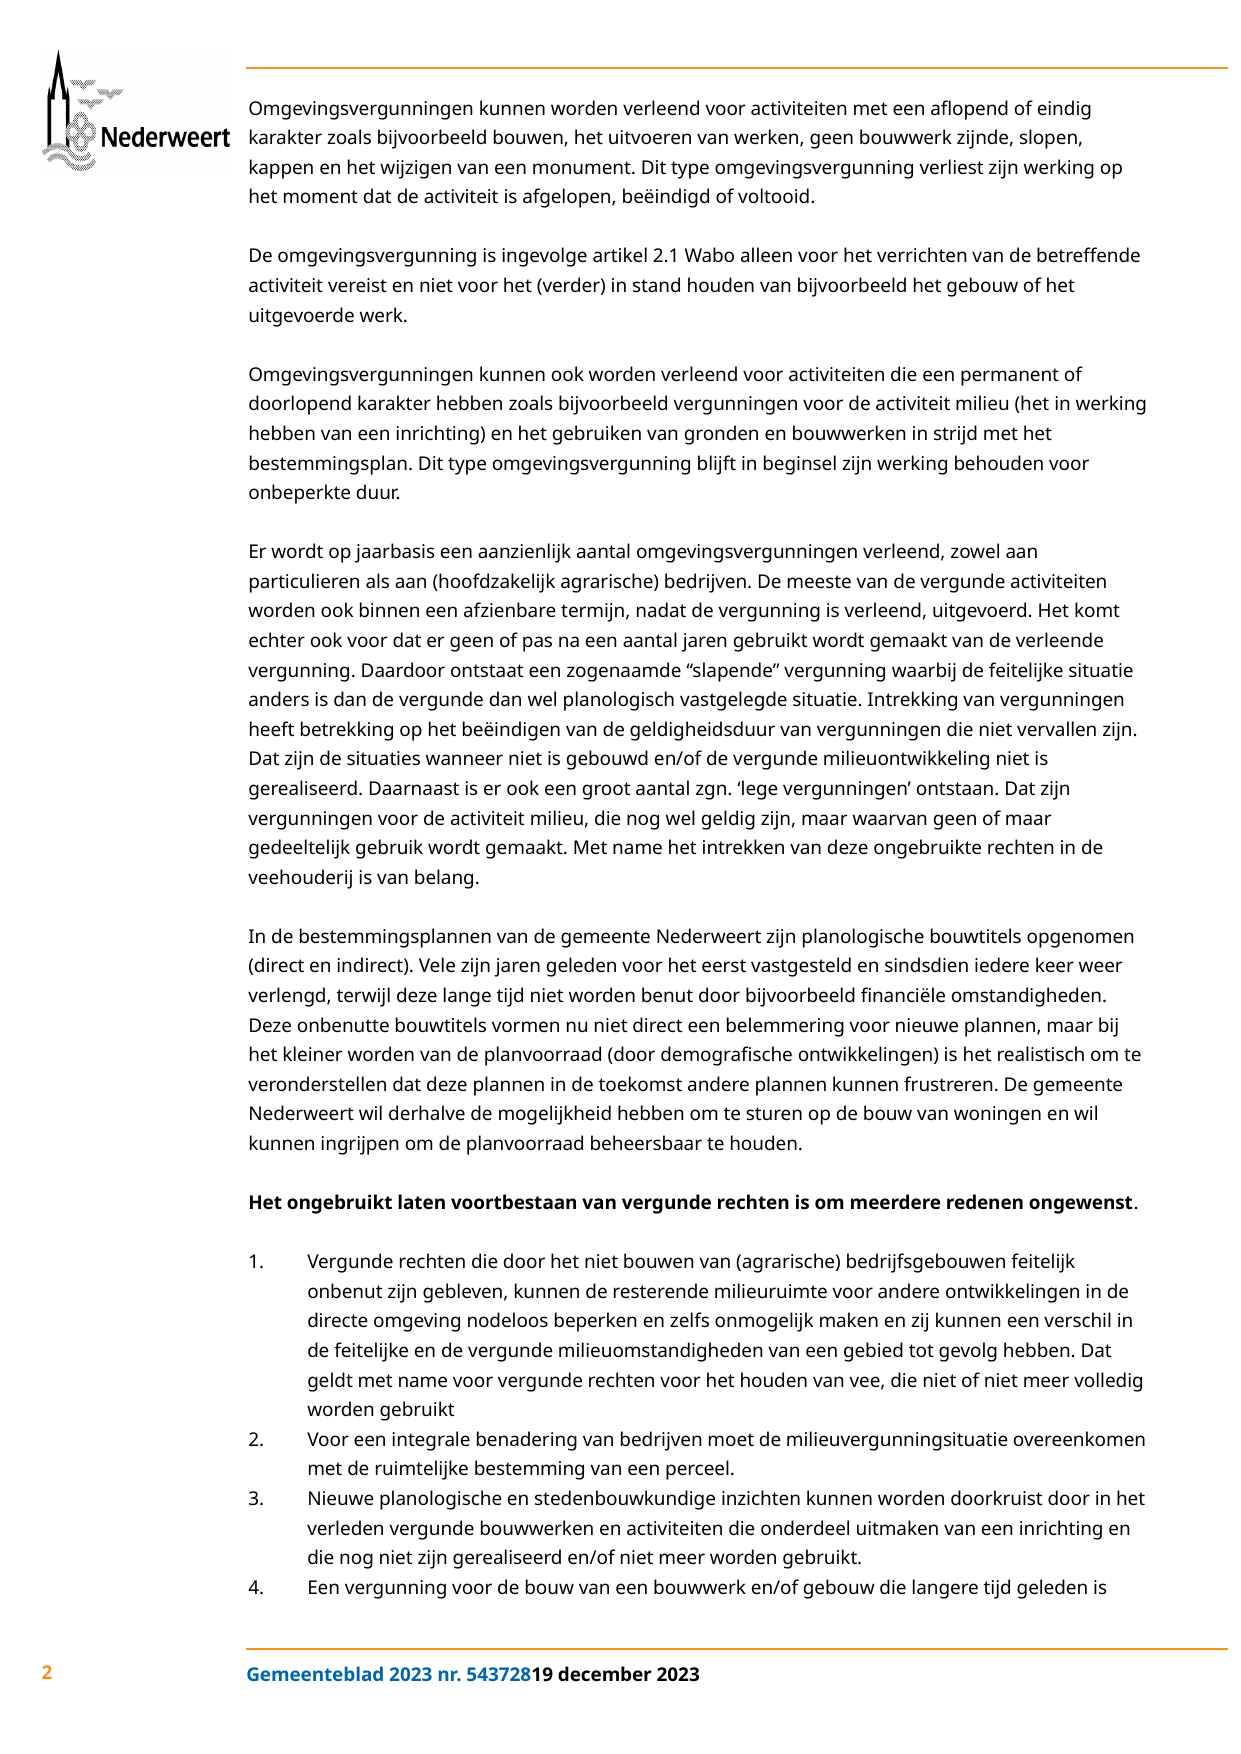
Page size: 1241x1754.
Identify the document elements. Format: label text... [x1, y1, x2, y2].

text In de bestemmingsplannen van de gemeente Nederweert zijn planologische bouwtitels opgenomen (direct en indirect). Vele zijn jaren geleden voor het eerst vastgesteld en sindsdien iedere keer weer verlengd, terwijl deze lange tijd niet worden benut door bijvoorbeeld financiële omstandigheden. Deze onbenutte bouwtitels vormen nu niet direct een belemmering voor nieuwe plannen, maar bij het kleiner worden van de planvoorraad (door demografische ontwikkelingen) is het realistisch om te veronderstellen dat deze plannen in de toekomst andere plannen kunnen frustreren. De gemeente Nederweert wil derhalve de mogelijkheid hebben om te sturen op de bouw van woningen en wil kunnen ingrijpen om de planvoorraad beheersbaar te houden. [248, 923, 1152, 1156]
text De omgevingsvergunning is ingevolge artikel 2.1 Wabo alleen voor het verrichten van de betreffende activiteit vereist en niet voor het (verder) in stand houden van bijvoorbeeld het gebouw of het uitgevoerde werk. [248, 243, 1152, 328]
list Voor een integrale benadering van bedrijven moet de milieuvergunningsituatie overeenkomen met de ruimtelijke bestemming van een perceel. [248, 1426, 1152, 1481]
list Een vergunning voor de bouw van een bouwwerk en/of gebouw die langere tijd geleden is [248, 1574, 1152, 1600]
list Vergunde rechten die door het niet bouwen van (agrarische) bedrijfsgebouwen feitelijk onbenut zijn gebleven, kunnen de resterende milieuruimte voor andere ontwikkelingen in de directe omgeving nodeloos beperken en zelfs onmogelijk maken en zij kunnen een verschil in de feitelijke en de vergunde milieuomstandigheden van een gebied tot gevolg hebben. Dat geldt met name voor vergunde rechten voor het houden van vee, die niet of niet meer volledig worden gebruikt [248, 1248, 1152, 1422]
text Het ongebruikt laten voortbestaan van vergunde rechten is om meerdere redenen ongewenst. [248, 1189, 1152, 1215]
list Nieuwe planologische en stedenbouwkundige inzichten kunnen worden doorkruist door in het verleden vergunde bouwwerken en activiteiten die onderdeel uitmaken van een inrichting en die nog niet zijn gerealiseerd en/of niet meer worden gebruikt. [248, 1485, 1152, 1570]
text Omgevingsvergunningen kunnen ook worden verleend voor activiteiten die een permanent of doorlopend karakter hebben zoals bijvoorbeeld vergunningen voor de activiteit milieu (het in werking hebben van een inrichting) en het gebruiken van gronden en bouwwerken in strijd met het bestemmingsplan. Dit type omgevingsvergunning blijft in beginsel zijn werking behouden voor onbeperkte duur. [248, 361, 1152, 505]
text Er wordt op jaarbasis een aanzienlijk aantal omgevingsvergunningen verleend, zowel aan particulieren als aan (hoofdzakelijk agrarische) bedrijven. De meeste van de vergunde activiteiten worden ook binnen een afzienbare termijn, nadat de vergunning is verleend, uitgevoerd. Het komt echter ook voor dat er geen of pas na een aantal jaren gebruikt wordt gemaakt van de verleende vergunning. Daardoor ontstaat een zogenaamde “slapende” vergunning waarbij de feitelijke situatie anders is dan de vergunde dan wel planologisch vastgelegde situatie. Intrekking van vergunningen heeft betrekking op het beëindigen van de geldigheidsduur van vergunningen die niet vervallen zijn. Dat zijn de situaties wanneer niet is gebouwd en/of de vergunde milieuontwikkeling niet is gerealiseerd. Daarnaast is er ook een groot aantal zgn. ‘lege vergunningen’ ontstaan. Dat zijn vergunningen voor de activiteit milieu, die nog wel geldig zijn, maar waarvan geen of maar gedeeltelijk gebruik wordt gemaakt. Met name het intrekken van deze ongebruikte rechten in de veehouderij is van belang. [248, 538, 1152, 890]
text Omgevingsvergunningen kunnen worden verleend voor activiteiten met een aflopend of eindig karakter zoals bijvoorbeeld bouwen, het uitvoeren van werken, geen bouwwerk zijnde, slopen, kappen en het wijzigen van een monument. Dit type omgevingsvergunning verliest zijn werking op het moment dat de activiteit is afgelopen, beëindigd of voltooid. [248, 95, 1152, 209]
picture [41, 47, 231, 172]
